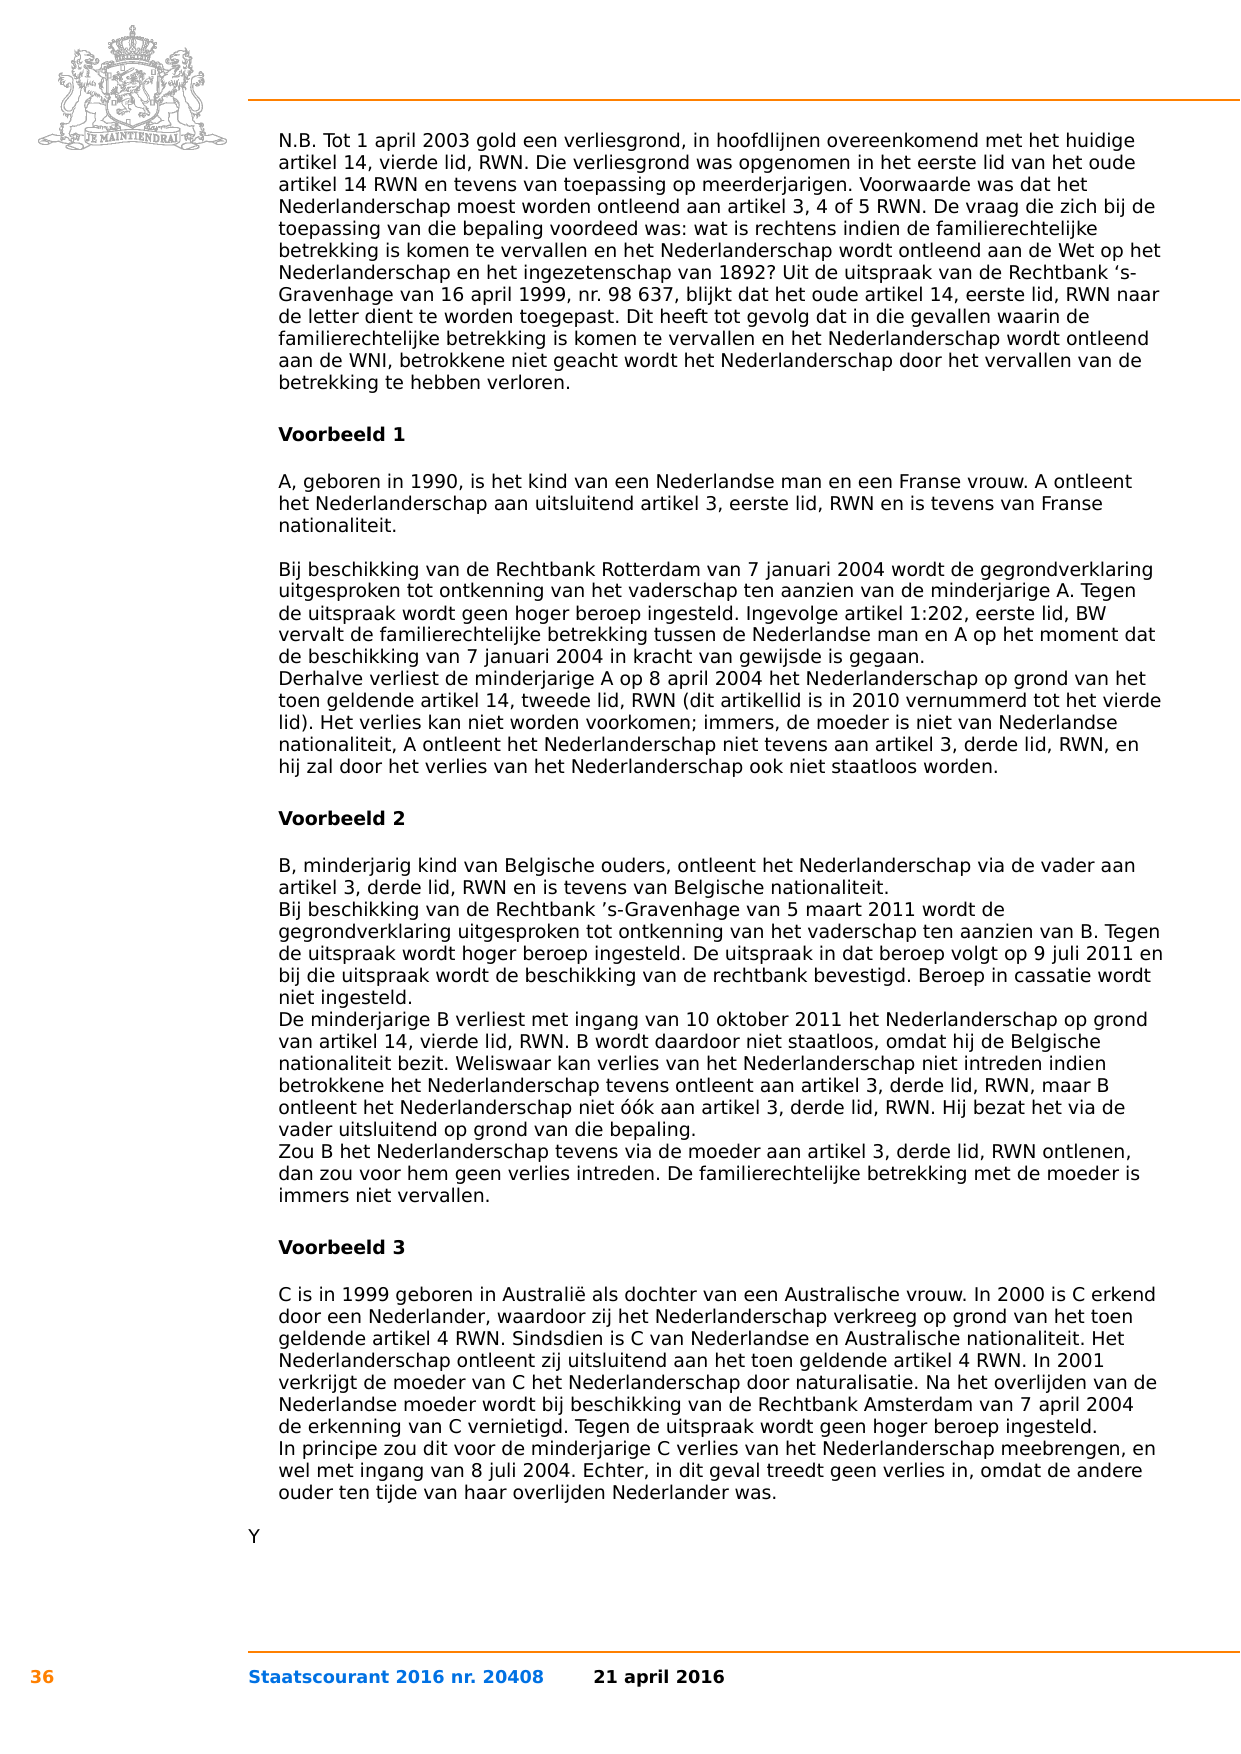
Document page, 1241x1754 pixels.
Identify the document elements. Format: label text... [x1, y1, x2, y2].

text Y [248, 1526, 1163, 1547]
text Bij beschikking van de Rechtbank ’s-Gravenhage van 5 maart 2011 wordt de gegrondverklaring uitgesproken tot ontkenning van het vaderschap ten aanzien van B. Tegen de uitspraak wordt hoger beroep ingesteld. De uitspraak in dat beroep volgt op 9 juli 2011 en bij die uitspraak wordt de beschikking van de rechtbank bevestigd. Beroep in cassatie wordt niet ingesteld. [278, 899, 1163, 1009]
subtitle Voorbeeld 2 [278, 808, 1163, 830]
text In principe zou dit voor de minderjarige C verlies van het Nederlanderschap meebrengen, en wel met ingang van 8 juli 2004. Echter, in dit geval treedt geen verlies in, omdat de andere ouder ten tijde van haar overlijden Nederlander was. [278, 1438, 1163, 1504]
text Derhalve verliest de minderjarige A op 8 april 2004 het Nederlanderschap op grond van het toen geldende artikel 14, tweede lid, RWN (dit artikellid is in 2010 vernummerd tot het vierde lid). Het verlies kan niet worden voorkomen; immers, de moeder is niet van Nederlandse nationaliteit, A ontleent het Nederlanderschap niet tevens aan artikel 3, derde lid, RWN, en hij zal door het verlies van het Nederlanderschap ook niet staatloos worden. [278, 668, 1163, 778]
text Bij beschikking van de Rechtbank Rotterdam van 7 januari 2004 wordt de gegrondverklaring uitgesproken tot ontkenning van het vaderschap ten aanzien van de minderjarige A. Tegen de uitspraak wordt geen hoger beroep ingesteld. Ingevolge artikel 1:202, eerste lid, BW vervalt de familierechtelijke betrekking tussen de Nederlandse man en A op het moment dat de beschikking van 7 januari 2004 in kracht van gewijsde is gegaan. [278, 558, 1163, 668]
text Zou B het Nederlanderschap tevens via de moeder aan artikel 3, derde lid, RWN ontlenen, dan zou voor hem geen verlies intreden. De familierechtelijke betrekking met de moeder is immers niet vervallen. [278, 1141, 1163, 1207]
text A, geboren in 1990, is het kind van een Nederlandse man en een Franse vrouw. A ontleent het Nederlanderschap aan uitsluitend artikel 3, eerste lid, RWN en is tevens van Franse nationaliteit. [278, 471, 1163, 537]
subtitle Voorbeeld 3 [278, 1237, 1163, 1259]
picture [38, 25, 227, 150]
subtitle Voorbeeld 1 [278, 424, 1163, 446]
text C is in 1999 geboren in Australië als dochter van een Australische vrouw. In 2000 is C erkend door een Nederlander, waardoor zij het Nederlanderschap verkreeg op grond van het toen geldende artikel 4 RWN. Sindsdien is C van Nederlandse en Australische nationaliteit. Het Nederlanderschap ontleent zij uitsluitend aan het toen geldende artikel 4 RWN. In 2001 verkrijgt de moeder van C het Nederlanderschap door naturalisatie. Na het overlijden van de Nederlandse moeder wordt bij beschikking van de Rechtbank Amsterdam van 7 april 2004 de erkenning van C vernietigd. Tegen de uitspraak wordt geen hoger beroep ingesteld. [278, 1284, 1163, 1438]
text De minderjarige B verliest met ingang van 10 oktober 2011 het Nederlanderschap op grond van artikel 14, vierde lid, RWN. B wordt daardoor niet staatloos, omdat hij de Belgische nationaliteit bezit. Weliswaar kan verlies van het Nederlanderschap niet intreden indien betrokkene het Nederlanderschap tevens ontleent aan artikel 3, derde lid, RWN, maar B ontleent het Nederlanderschap niet óók aan artikel 3, derde lid, RWN. Hij bezat het via de vader uitsluitend op grond van die bepaling. [278, 1009, 1163, 1141]
text B, minderjarig kind van Belgische ouders, ontleent het Nederlanderschap via de vader aan artikel 3, derde lid, RWN en is tevens van Belgische nationaliteit. [278, 855, 1163, 899]
text N.B. Tot 1 april 2003 gold een verliesgrond, in hoofdlijnen overeenkomend met het huidige artikel 14, vierde lid, RWN. Die verliesgrond was opgenomen in het eerste lid van het oude artikel 14 RWN en tevens van toepassing op meerderjarigen. Voorwaarde was dat het Nederlanderschap moest worden ontleend aan artikel 3, 4 of 5 RWN. De vraag die zich bij de toepassing van die bepaling voordeed was: wat is rechtens indien de familierechtelijke betrekking is komen te vervallen en het Nederlanderschap wordt ontleend aan de Wet op het Nederlanderschap en het ingezetenschap van 1892? Uit de uitspraak van de Rechtbank ‘s-Gravenhage van 16 april 1999, nr. 98 637, blijkt dat het oude artikel 14, eerste lid, RWN naar de letter dient te worden toegepast. Dit heeft tot gevolg dat in die gevallen waarin de familierechtelijke betrekking is komen te vervallen en het Nederlanderschap wordt ontleend aan de WNI, betrokkene niet geacht wordt het Nederlanderschap door het vervallen van de betrekking te hebben verloren. [278, 130, 1163, 394]
